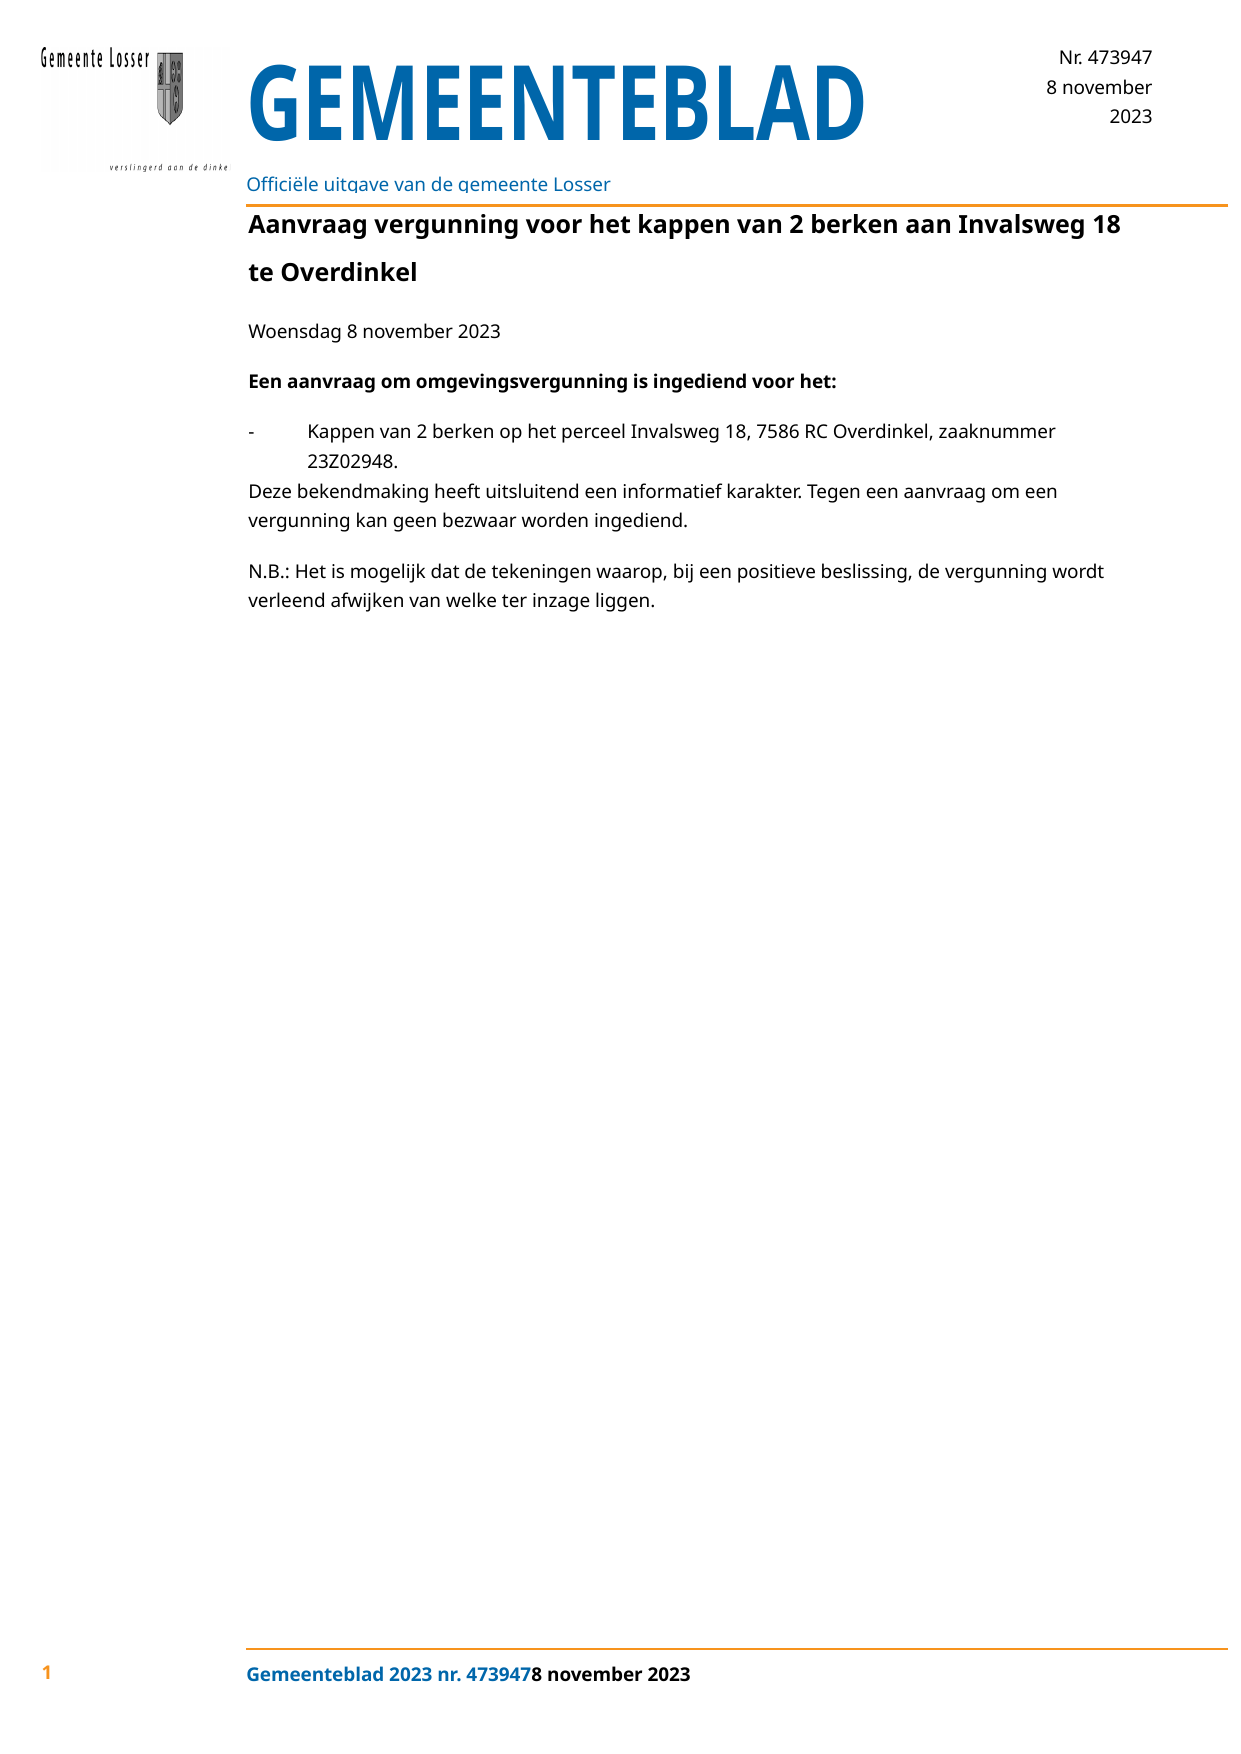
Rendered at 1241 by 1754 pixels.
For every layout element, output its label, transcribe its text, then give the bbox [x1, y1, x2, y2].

picture [41, 47, 231, 172]
text Aanvraag vergunning voor het kappen van 2 berken aan Invalsweg 18 te Overdinkel [248, 207, 1152, 288]
text Deze bekendmaking heeft uitsluitend een informatief karakter. Tegen een aanvraag om een vergunning kan geen bezwaar worden ingediend. [248, 478, 1152, 533]
text N.B.: Het is mogelijk dat de tekeningen waarop, bij een positieve beslissing, de vergunning wordt verleend afwijken van welke ter inzage liggen. [248, 558, 1152, 613]
list Kappen van 2 berken op het perceel Invalsweg 18, 7586 RC Overdinkel, zaaknummer 23Z02948. [248, 419, 1152, 474]
text Woensdag 8 november 2023 [248, 318, 1152, 344]
text Een aanvraag om omgevingsvergunning is ingediend voor het: [248, 368, 1152, 394]
